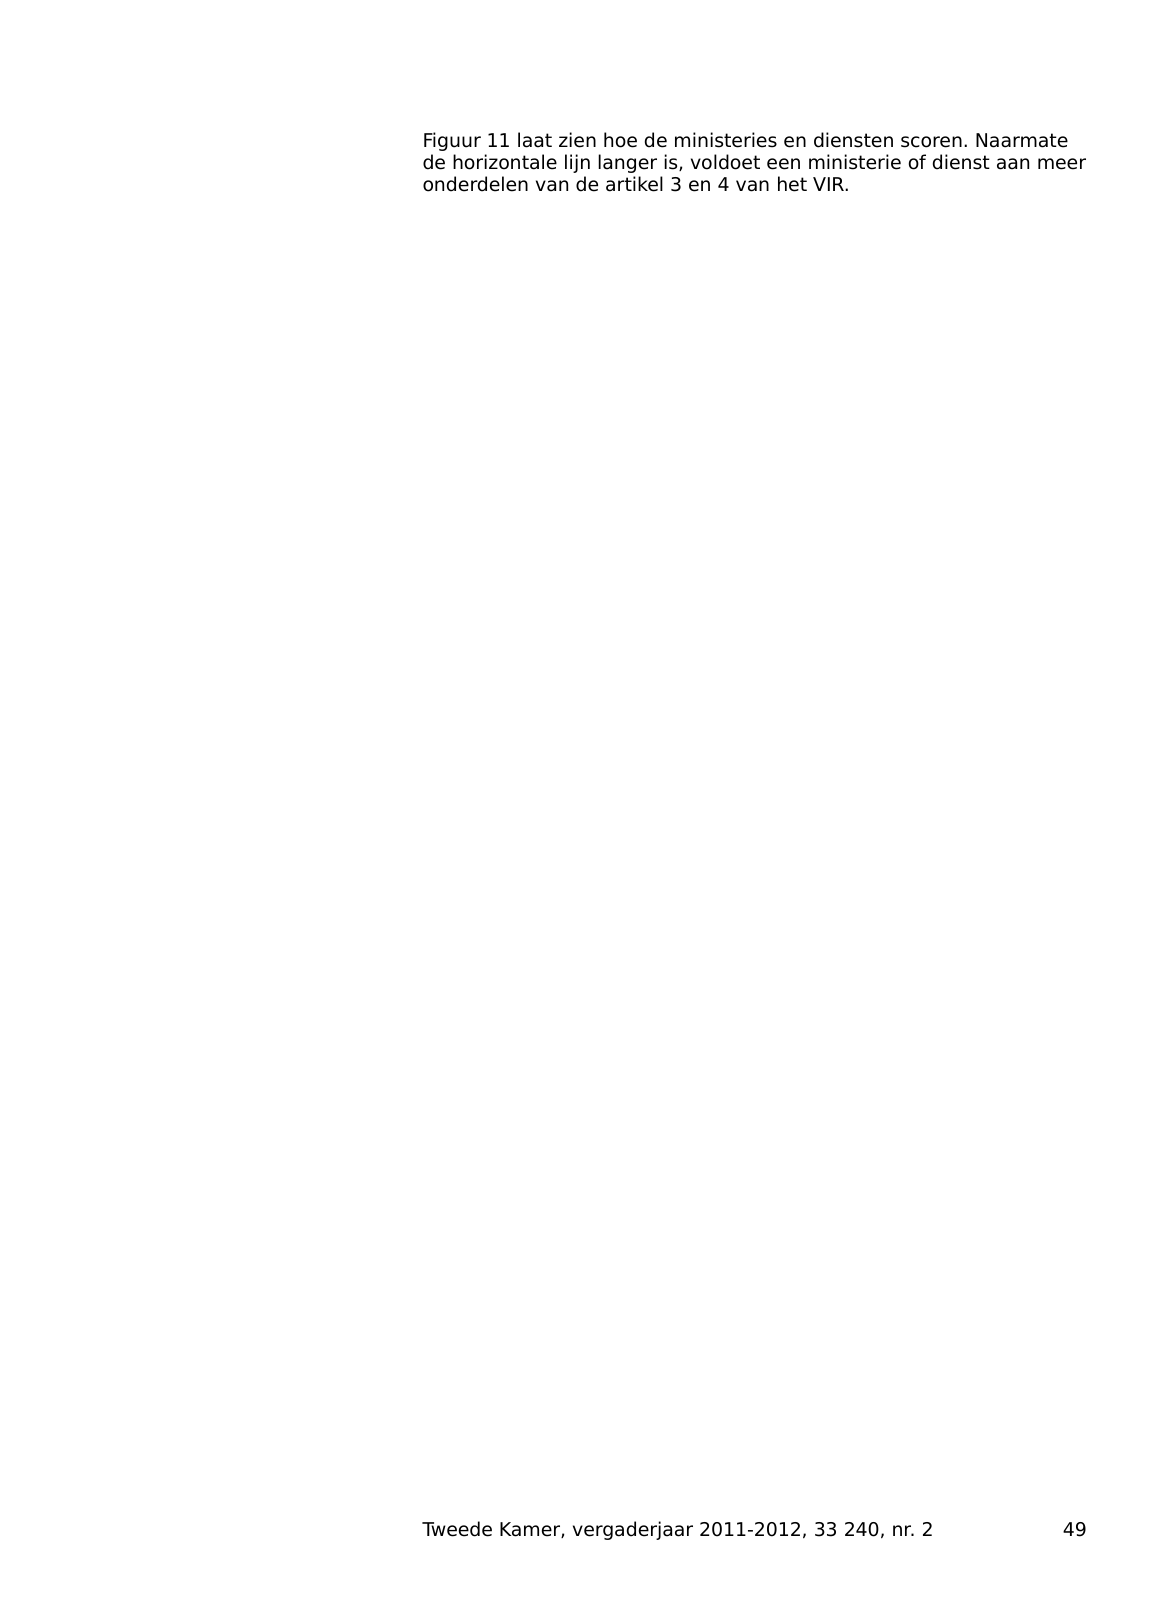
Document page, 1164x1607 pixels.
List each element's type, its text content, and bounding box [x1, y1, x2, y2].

text Figuur 11 laat zien hoe de ministeries en diensten scoren. Naarmate de horizontale lijn langer is, voldoet een ministerie of dienst aan meer onderdelen van de artikel 3 en 4 van het VIR. [422, 130, 1087, 196]
